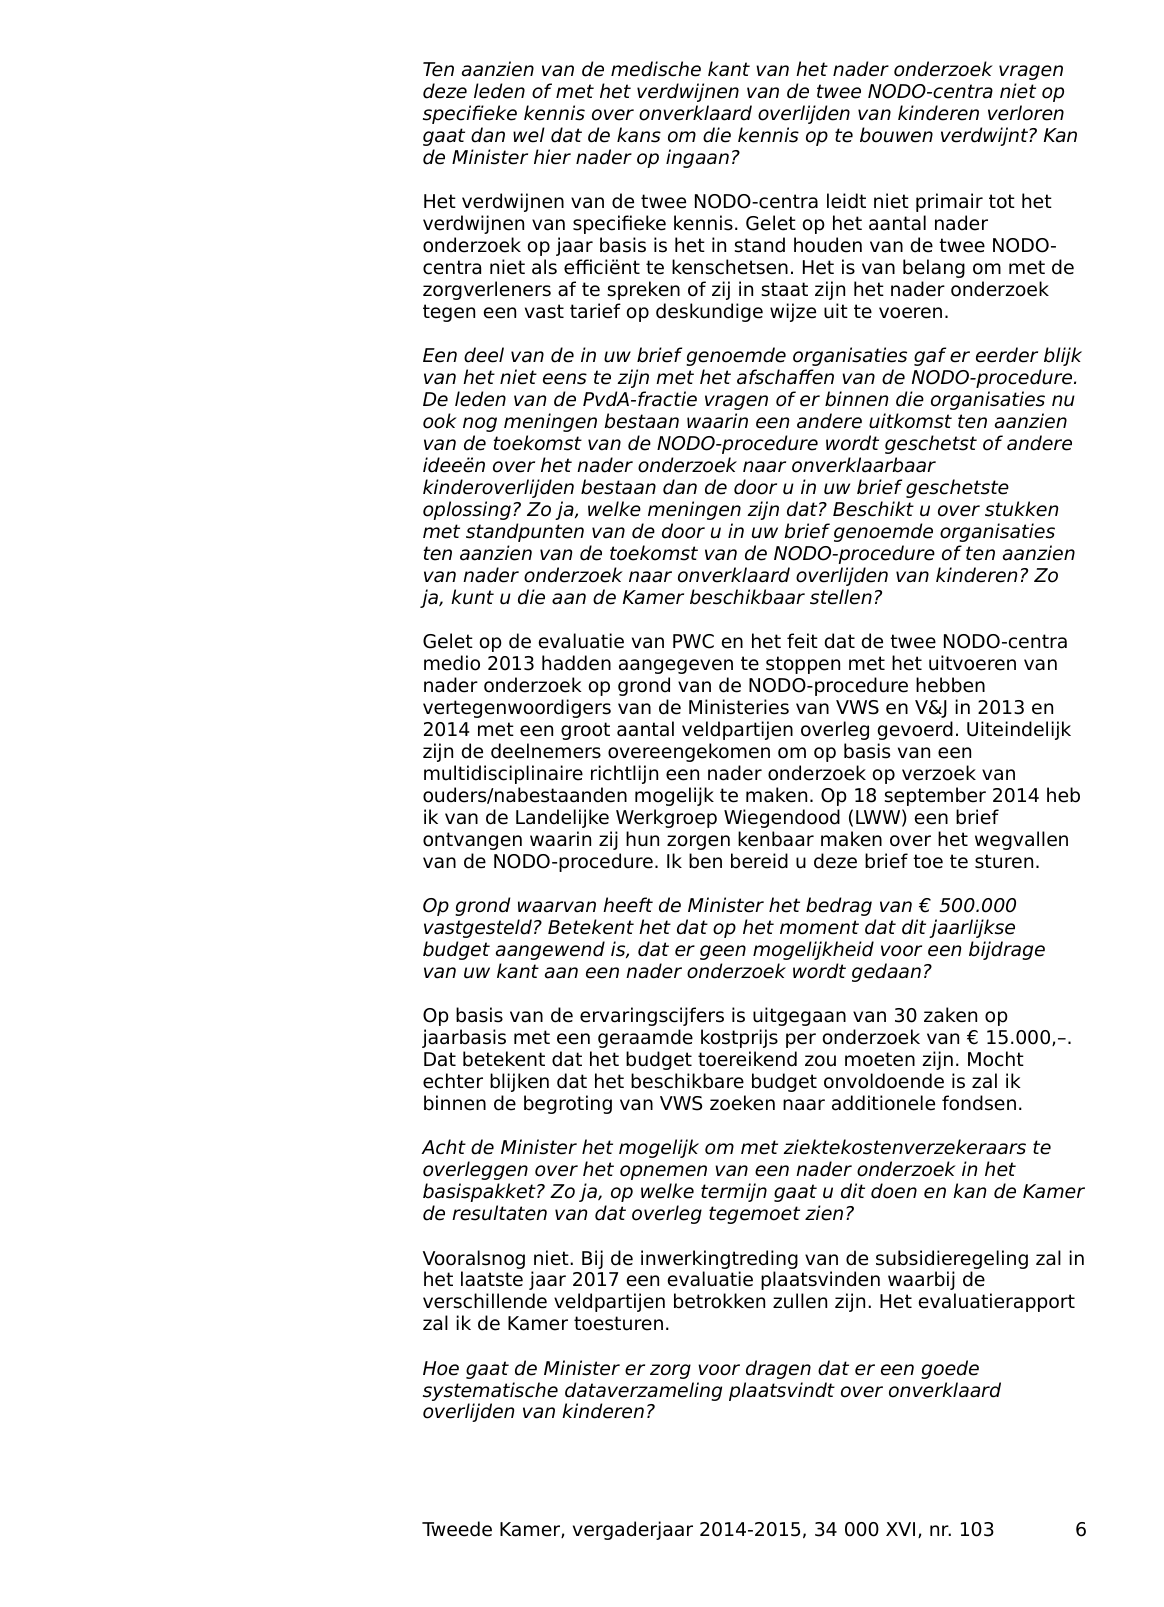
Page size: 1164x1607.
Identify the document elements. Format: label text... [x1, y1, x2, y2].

text Ten aanzien van de medische kant van het nader onderzoek vragen deze leden of met het verdwijnen van de twee NODO-centra niet op specifieke kennis over onverklaard overlijden van kinderen verloren gaat dan wel dat de kans om die kennis op te bouwen verdwijnt? Kan de Minister hier nader op ingaan? [422, 59, 1087, 169]
text Het verdwijnen van de twee NODO-centra leidt niet primair tot het verdwijnen van specifieke kennis. Gelet op het aantal nader onderzoek op jaar basis is het in stand houden van de twee NODO-centra niet als efficiënt te kenschetsen. Het is van belang om met de zorgverleners af te spreken of zij in staat zijn het nader onderzoek tegen een vast tarief op deskundige wijze uit te voeren. [422, 191, 1087, 323]
text Hoe gaat de Minister er zorg voor dragen dat er een goede systematische dataverzameling plaatsvindt over onverklaard overlijden van kinderen? [422, 1357, 1087, 1423]
text Een deel van de in uw brief genoemde organisaties gaf er eerder blijk van het niet eens te zijn met het afschaffen van de NODO-procedure. De leden van de PvdA-fractie vragen of er binnen die organisaties nu ook nog meningen bestaan waarin een andere uitkomst ten aanzien van de toekomst van de NODO-procedure wordt geschetst of andere ideeën over het nader onderzoek naar onverklaarbaar kinderoverlijden bestaan dan de door u in uw brief geschetste oplossing? Zo ja, welke meningen zijn dat? Beschikt u over stukken met standpunten van de door u in uw brief genoemde organisaties ten aanzien van de toekomst van de NODO-procedure of ten aanzien van nader onderzoek naar onverklaard overlijden van kinderen? Zo ja, kunt u die aan de Kamer beschikbaar stellen? [422, 345, 1087, 609]
text Gelet op de evaluatie van PWC en het feit dat de twee NODO-centra medio 2013 hadden aangegeven te stoppen met het uitvoeren van nader onderzoek op grond van de NODO-procedure hebben vertegenwoordigers van de Ministeries van VWS en V&J in 2013 en 2014 met een groot aantal veldpartijen overleg gevoerd. Uiteindelijk zijn de deelnemers overeengekomen om op basis van een multidisciplinaire richtlijn een nader onderzoek op verzoek van ouders/nabestaanden mogelijk te maken. Op 18 september 2014 heb ik van de Landelijke Werkgroep Wiegendood (LWW) een brief ontvangen waarin zij hun zorgen kenbaar maken over het wegvallen van de NODO-procedure. Ik ben bereid u deze brief toe te sturen. [422, 631, 1087, 873]
text Op basis van de ervaringscijfers is uitgegaan van 30 zaken op jaarbasis met een geraamde kostprijs per onderzoek van € 15.000,–. Dat betekent dat het budget toereikend zou moeten zijn. Mocht echter blijken dat het beschikbare budget onvoldoende is zal ik binnen de begroting van VWS zoeken naar additionele fondsen. [422, 1005, 1087, 1115]
text Acht de Minister het mogelijk om met ziektekostenverzekeraars te overleggen over het opnemen van een nader onderzoek in het basispakket? Zo ja, op welke termijn gaat u dit doen en kan de Kamer de resultaten van dat overleg tegemoet zien? [422, 1137, 1087, 1225]
text Vooralsnog niet. Bij de inwerkingtreding van de subsidieregeling zal in het laatste jaar 2017 een evaluatie plaatsvinden waarbij de verschillende veldpartijen betrokken zullen zijn. Het evaluatierapport zal ik de Kamer toesturen. [422, 1247, 1087, 1335]
text Op grond waarvan heeft de Minister het bedrag van € 500.000 vastgesteld? Betekent het dat op het moment dat dit jaarlijkse budget aangewend is, dat er geen mogelijkheid voor een bijdrage van uw kant aan een nader onderzoek wordt gedaan? [422, 895, 1087, 983]
